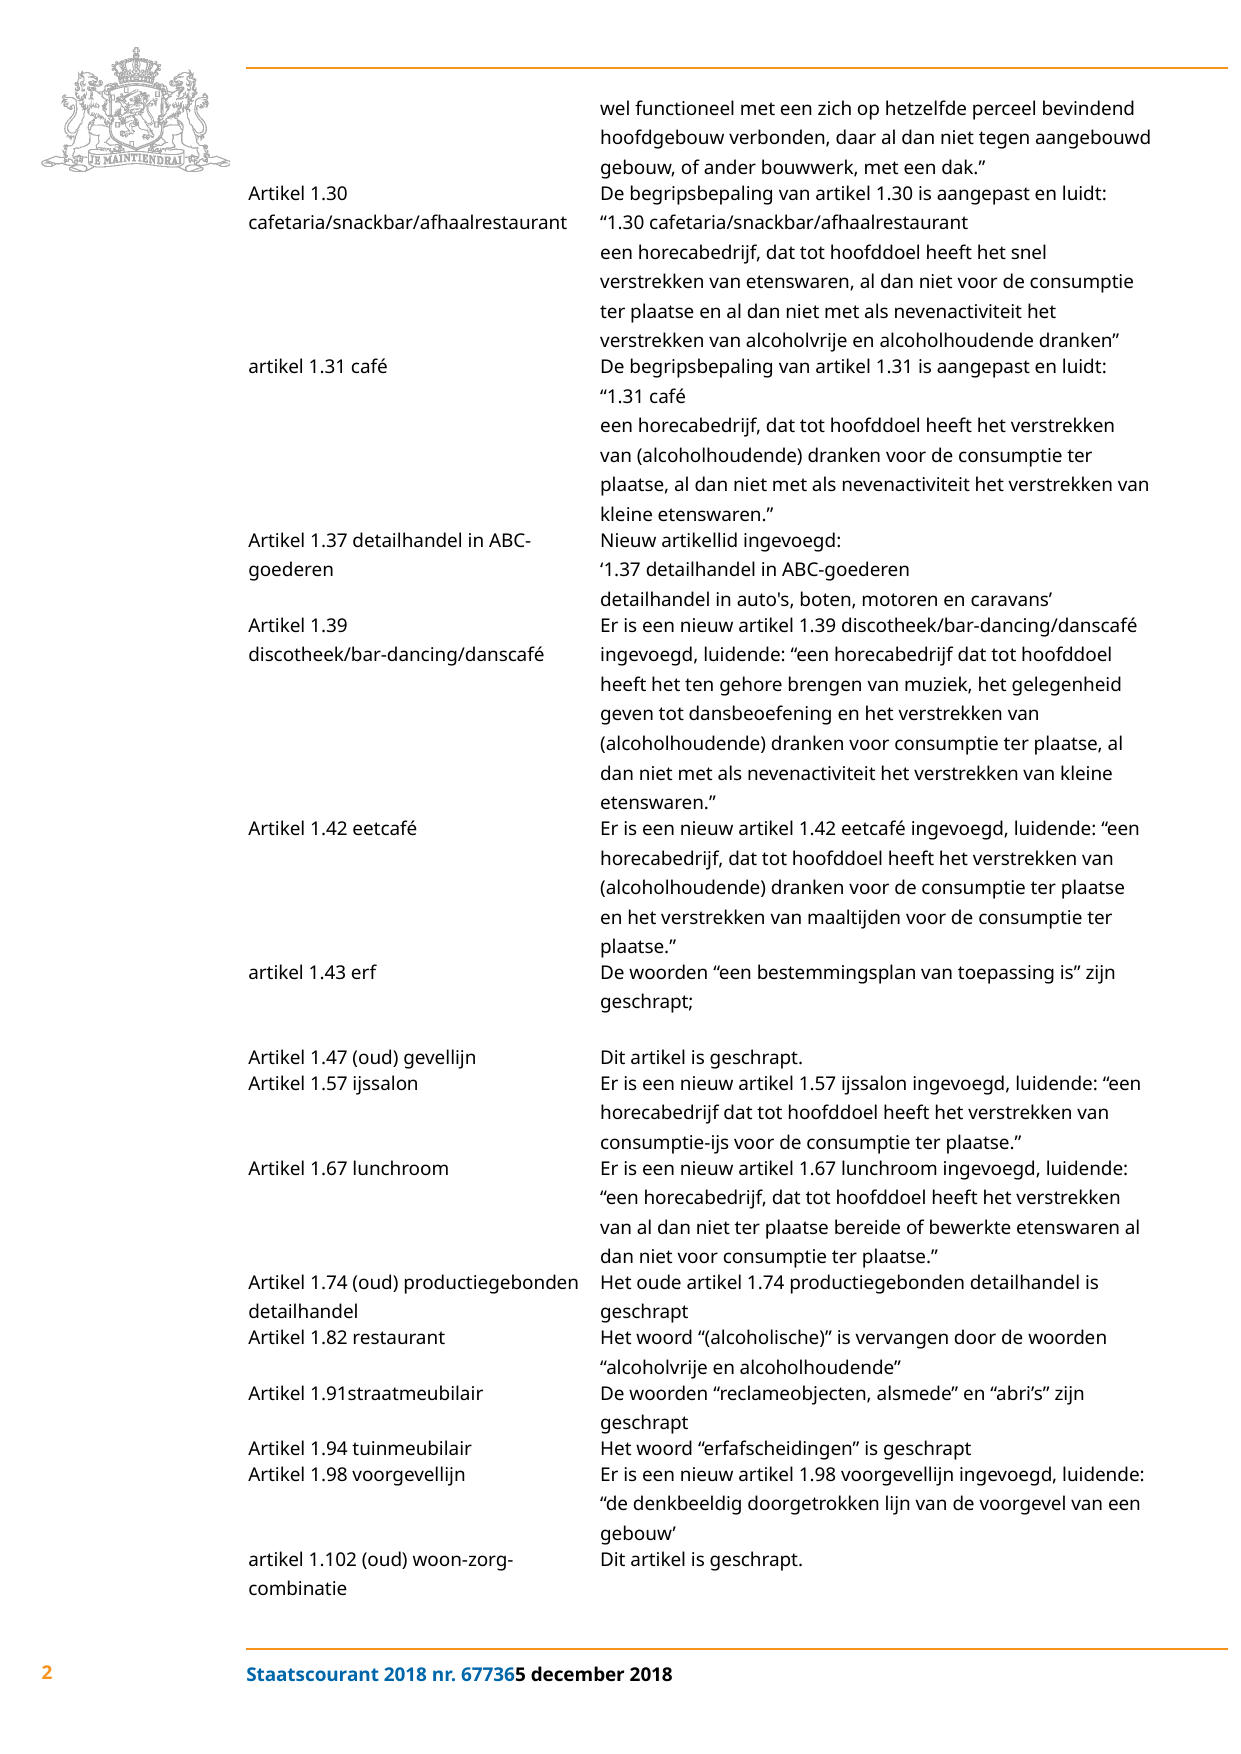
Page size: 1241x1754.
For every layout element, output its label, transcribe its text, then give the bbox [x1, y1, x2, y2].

table_cell Er is een nieuw artikel 1.67 lunchroom ingevoegd, luidende: “een horecabedrijf, dat tot hoofddoel heeft het verstrekken van al dan niet ter plaatse bereide of bewerkte etenswaren al dan niet voor consumptie ter plaatse.” [600, 1155, 1152, 1269]
table_cell Dit artikel is geschrapt. [600, 1044, 1152, 1070]
table_cell Artikel 1.30 cafetaria/snackbar/afhaalrestaurant [248, 180, 600, 353]
table_cell Er is een nieuw artikel 1.57 ijssalon ingevoegd, luidende: “een horecabedrijf dat tot hoofddoel heeft het verstrekken van consumptie-ijs voor de consumptie ter plaatse.” [600, 1070, 1152, 1155]
table_cell De woorden “reclameobjecten, alsmede” en “abri’s” zijn geschrapt [600, 1380, 1152, 1435]
table_cell Dit artikel is geschrapt. [600, 1546, 1152, 1601]
table_cell Artikel 1.98 voorgevellijn [248, 1461, 600, 1546]
table_cell artikel 1.31 café [248, 353, 600, 527]
table_cell Er is een nieuw artikel 1.98 voorgevellijn ingevoegd, luidende: “de denkbeeldig doorgetrokken lijn van de voorgevel van een gebouw’ [600, 1461, 1152, 1546]
table_cell Artikel 1.39 discotheek/bar-dancing/danscafé [248, 612, 600, 815]
table_cell Artikel 1.57 ijssalon [248, 1070, 600, 1155]
table_cell Artikel 1.82 restaurant [248, 1325, 600, 1380]
table_cell artikel 1.102 (oud) woon-zorg-combinatie [248, 1546, 600, 1601]
table_cell Het woord “(alcoholische)” is vervangen door de woorden “alcoholvrije en alcoholhoudende” [600, 1325, 1152, 1380]
table_cell Artikel 1.91straatmeubilair [248, 1380, 600, 1435]
table_cell [248, 95, 600, 180]
picture [41, 47, 231, 172]
table_cell wel functioneel met een zich op hetzelfde perceel bevindend hoofdgebouw verbonden, daar al dan niet tegen aangebouwd gebouw, of ander bouwwerk, met een dak.” [600, 95, 1152, 180]
table_cell Artikel 1.47 (oud) gevellijn [248, 1044, 600, 1070]
table_cell Het woord “erfafscheidingen” is geschrapt [600, 1435, 1152, 1461]
table_cell De begripsbepaling van artikel 1.30 is aangepast en luidt: “1.30 cafetaria/snackbar/afhaalrestaurant een horecabedrijf, dat tot hoofddoel heeft het snel verstrekken van etenswaren, al dan niet voor de consumptie ter plaatse en al dan niet met als nevenactiviteit het verstrekken van alcoholvrije en alcoholhoudende dranken” [600, 180, 1152, 353]
table_cell Artikel 1.94 tuinmeubilair [248, 1435, 600, 1461]
table_cell Artikel 1.74 (oud) productiegebonden detailhandel [248, 1269, 600, 1324]
table_cell Nieuw artikellid ingevoegd: ‘1.37 detailhandel in ABC-goederen detailhandel in auto's, boten, motoren en caravans’ [600, 527, 1152, 612]
table_cell Er is een nieuw artikel 1.42 eetcafé ingevoegd, luidende: “een horecabedrijf, dat tot hoofddoel heeft het verstrekken van (alcoholhoudende) dranken voor de consumptie ter plaatse en het verstrekken van maaltijden voor de consumptie ter plaatse.” [600, 815, 1152, 959]
table_cell De woorden “een bestemmingsplan van toepassing is” zijn geschrapt; [600, 959, 1152, 1044]
table_cell Het oude artikel 1.74 productiegebonden detailhandel is geschrapt [600, 1269, 1152, 1324]
table_cell artikel 1.43 erf [248, 959, 600, 1044]
table_cell Artikel 1.37 detailhandel in ABC-goederen [248, 527, 600, 612]
table_cell De begripsbepaling van artikel 1.31 is aangepast en luidt: “1.31 café een horecabedrijf, dat tot hoofddoel heeft het verstrekken van (alcoholhoudende) dranken voor de consumptie ter plaatse, al dan niet met als nevenactiviteit het verstrekken van kleine etenswaren.” [600, 353, 1152, 527]
table_cell Artikel 1.67 lunchroom [248, 1155, 600, 1269]
table_cell Artikel 1.42 eetcafé [248, 815, 600, 959]
table_cell Er is een nieuw artikel 1.39 discotheek/bar-dancing/danscafé ingevoegd, luidende: “een horecabedrijf dat tot hoofddoel heeft het ten gehore brengen van muziek, het gelegenheid geven tot dansbeoefening en het verstrekken van (alcoholhoudende) dranken voor consumptie ter plaatse, al dan niet met als nevenactiviteit het verstrekken van kleine etenswaren.” [600, 612, 1152, 815]
